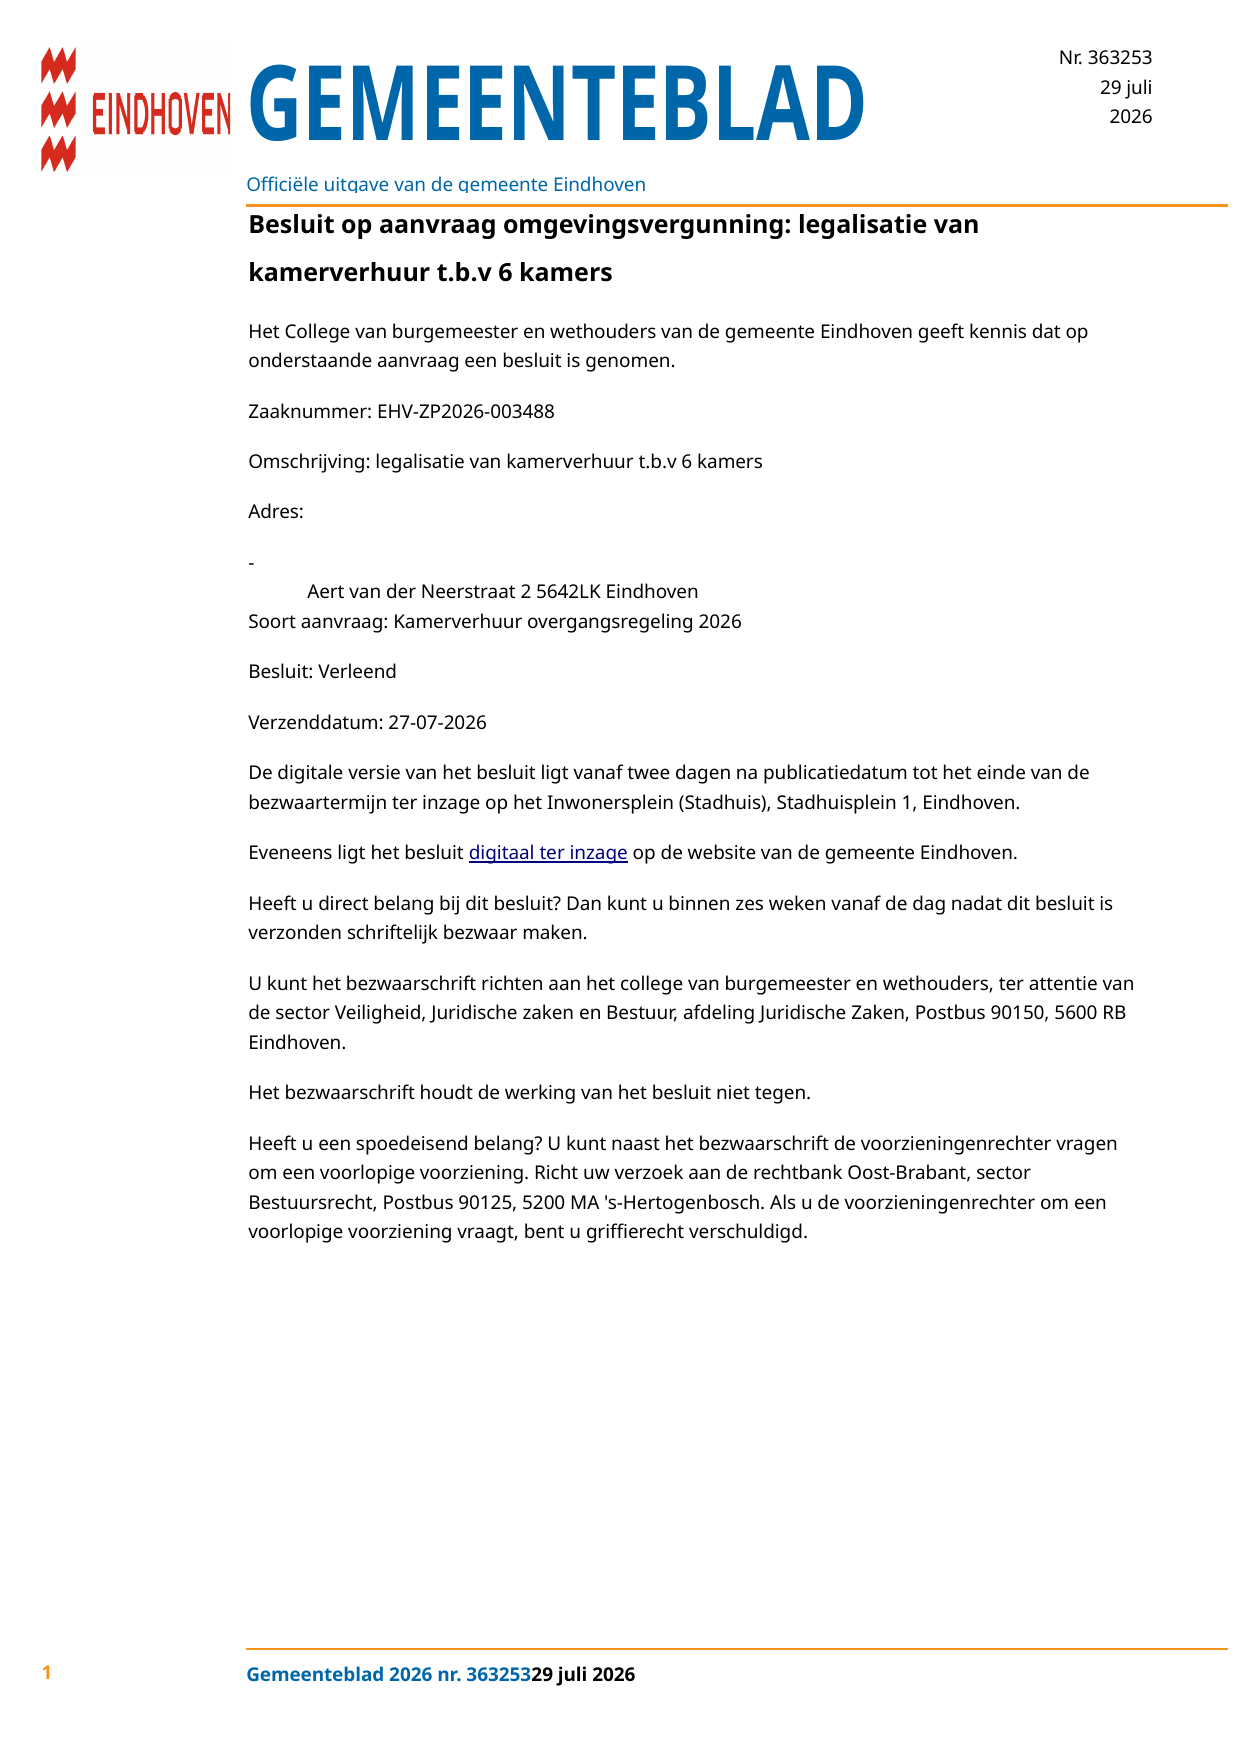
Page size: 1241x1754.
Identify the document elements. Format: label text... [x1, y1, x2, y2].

text Heeft u een spoedeisend belang? U kunt naast het bezwaarschrift de voorzieningenrechter vragen om een voorlopige voorziening. Richt uw verzoek aan de rechtbank Oost-Brabant, sector Bestuursrecht, Postbus 90125, 5200 MA 's-Hertogenbosch. Als u de voorzieningenrechter om een voorlopige voorziening vraagt, bent u griffierecht verschuldigd. [248, 1130, 1152, 1244]
text Verzenddatum: 27-07-2026 [248, 709, 1152, 735]
text Het bezwaarschrift houdt de werking van het besluit niet tegen. [248, 1079, 1152, 1105]
text Omschrijving: legalisatie van kamerverhuur t.b.v 6 kamers [248, 448, 1152, 474]
text Zaaknummer: EHV-ZP2026-003488 [248, 398, 1152, 424]
text Eveneens ligt het besluit digitaal ter inzage op de website van de gemeente Eindhoven. [248, 839, 1152, 865]
text Adres: [248, 499, 1152, 524]
list Aert van der Neerstraat 2 5642LK Eindhoven [248, 579, 1152, 604]
picture [41, 47, 231, 172]
text Besluit: Verleend [248, 659, 1152, 684]
text Het College van burgemeester en wethouders van de gemeente Eindhoven geeft kennis dat op onderstaande aanvraag een besluit is genomen. [248, 318, 1152, 373]
text Soort aanvraag: Kamerverhuur overgangsregeling 2026 [248, 608, 1152, 634]
text De digitale versie van het besluit ligt vanaf twee dagen na publicatiedatum tot het einde van de bezwaartermijn ter inzage op het Inwonersplein (Stadhuis), Stadhuisplein 1, Eindhoven. [248, 759, 1152, 815]
text Heeft u direct belang bij dit besluit? Dan kunt u binnen zes weken vanaf de dag nadat dit besluit is verzonden schriftelijk bezwaar maken. [248, 890, 1152, 945]
text U kunt het bezwaarschrift richten aan het college van burgemeester en wethouders, ter attentie van de sector Veiligheid, Juridische zaken en Bestuur, afdeling Juridische Zaken, Postbus 90150, 5600 RB Eindhoven. [248, 970, 1152, 1055]
text Besluit op aanvraag omgevingsvergunning: legalisatie van kamerverhuur t.b.v 6 kamers [248, 207, 1152, 288]
